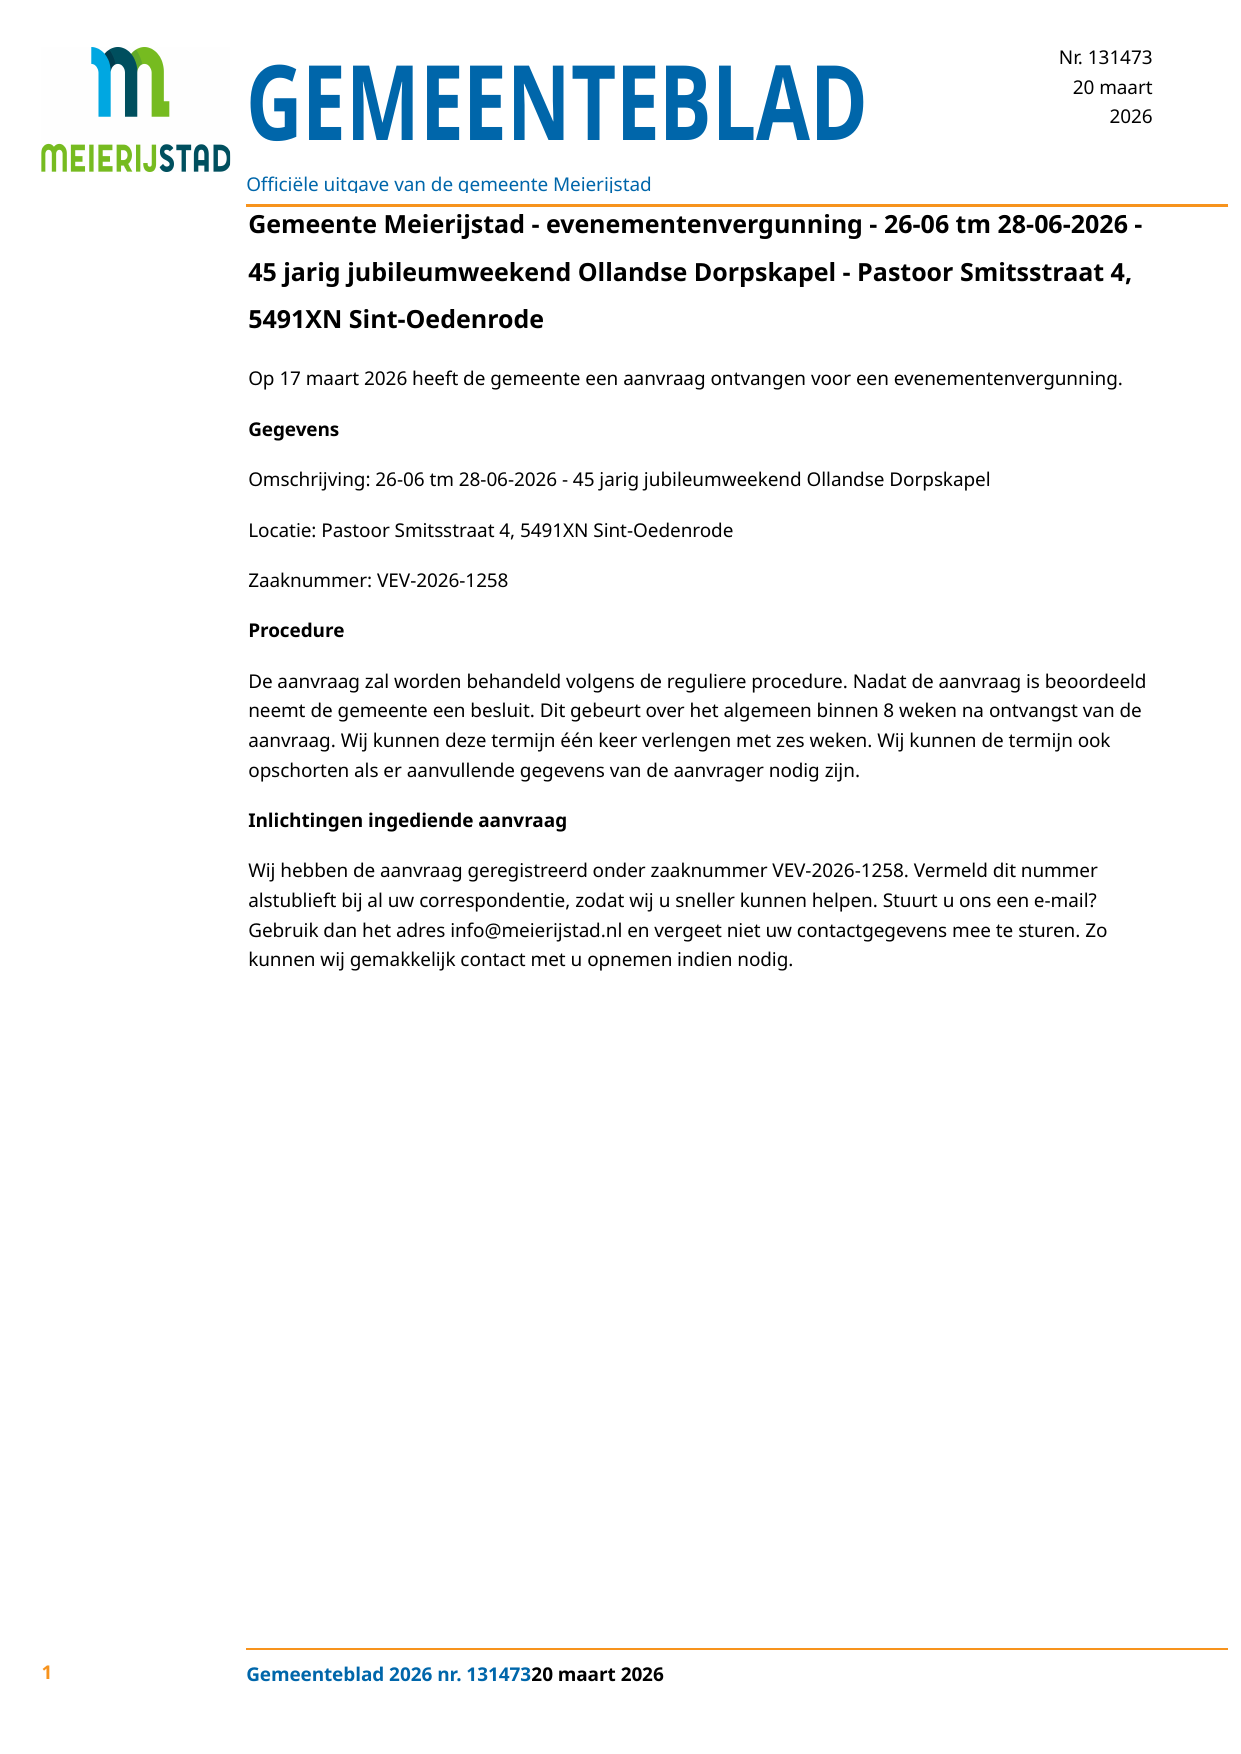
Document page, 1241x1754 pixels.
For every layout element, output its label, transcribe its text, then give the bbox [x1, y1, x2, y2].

text Locatie: Pastoor Smitsstraat 4, 5491XN Sint-Oedenrode [248, 517, 1152, 542]
text Gemeente Meierijstad - evenementenvergunning - 26-06 tm 28-06-2026 - 45 jarig jubileumweekend Ollandse Dorpskapel - Pastoor Smitsstraat 4, 5491XN Sint-Oedenrode [248, 207, 1152, 336]
text De aanvraag zal worden behandeld volgens de reguliere procedure. Nadat de aanvraag is beoordeeld neemt de gemeente een besluit. Dit gebeurt over het algemeen binnen 8 weken na ontvangst van de aanvraag. Wij kunnen deze termijn één keer verlengen met zes weken. Wij kunnen de termijn ook opschorten als er aanvullende gegevens van de aanvrager nodig zijn. [248, 668, 1152, 782]
text Gegevens [248, 416, 1152, 442]
text Omschrijving: 26-06 tm 28-06-2026 - 45 jarig jubileumweekend Ollandse Dorpskapel [248, 466, 1152, 492]
text Procedure [248, 618, 1152, 643]
text Zaaknummer: VEV-2026-1258 [248, 567, 1152, 593]
text Op 17 maart 2026 heeft de gemeente een aanvraag ontvangen voor een evenementenvergunning. [248, 366, 1152, 391]
text Wij hebben de aanvraag geregistreerd onder zaaknummer VEV-2026-1258. Vermeld dit nummer alstublieft bij al uw correspondentie, zodat wij u sneller kunnen helpen. Stuurt u ons een e-mail? Gebruik dan het adres info@meierijstad.nl en vergeet niet uw contactgegevens mee te sturen. Zo kunnen wij gemakkelijk contact met u opnemen indien nodig. [248, 858, 1152, 972]
picture [41, 47, 231, 172]
text Inlichtingen ingediende aanvraag [248, 807, 1152, 833]
